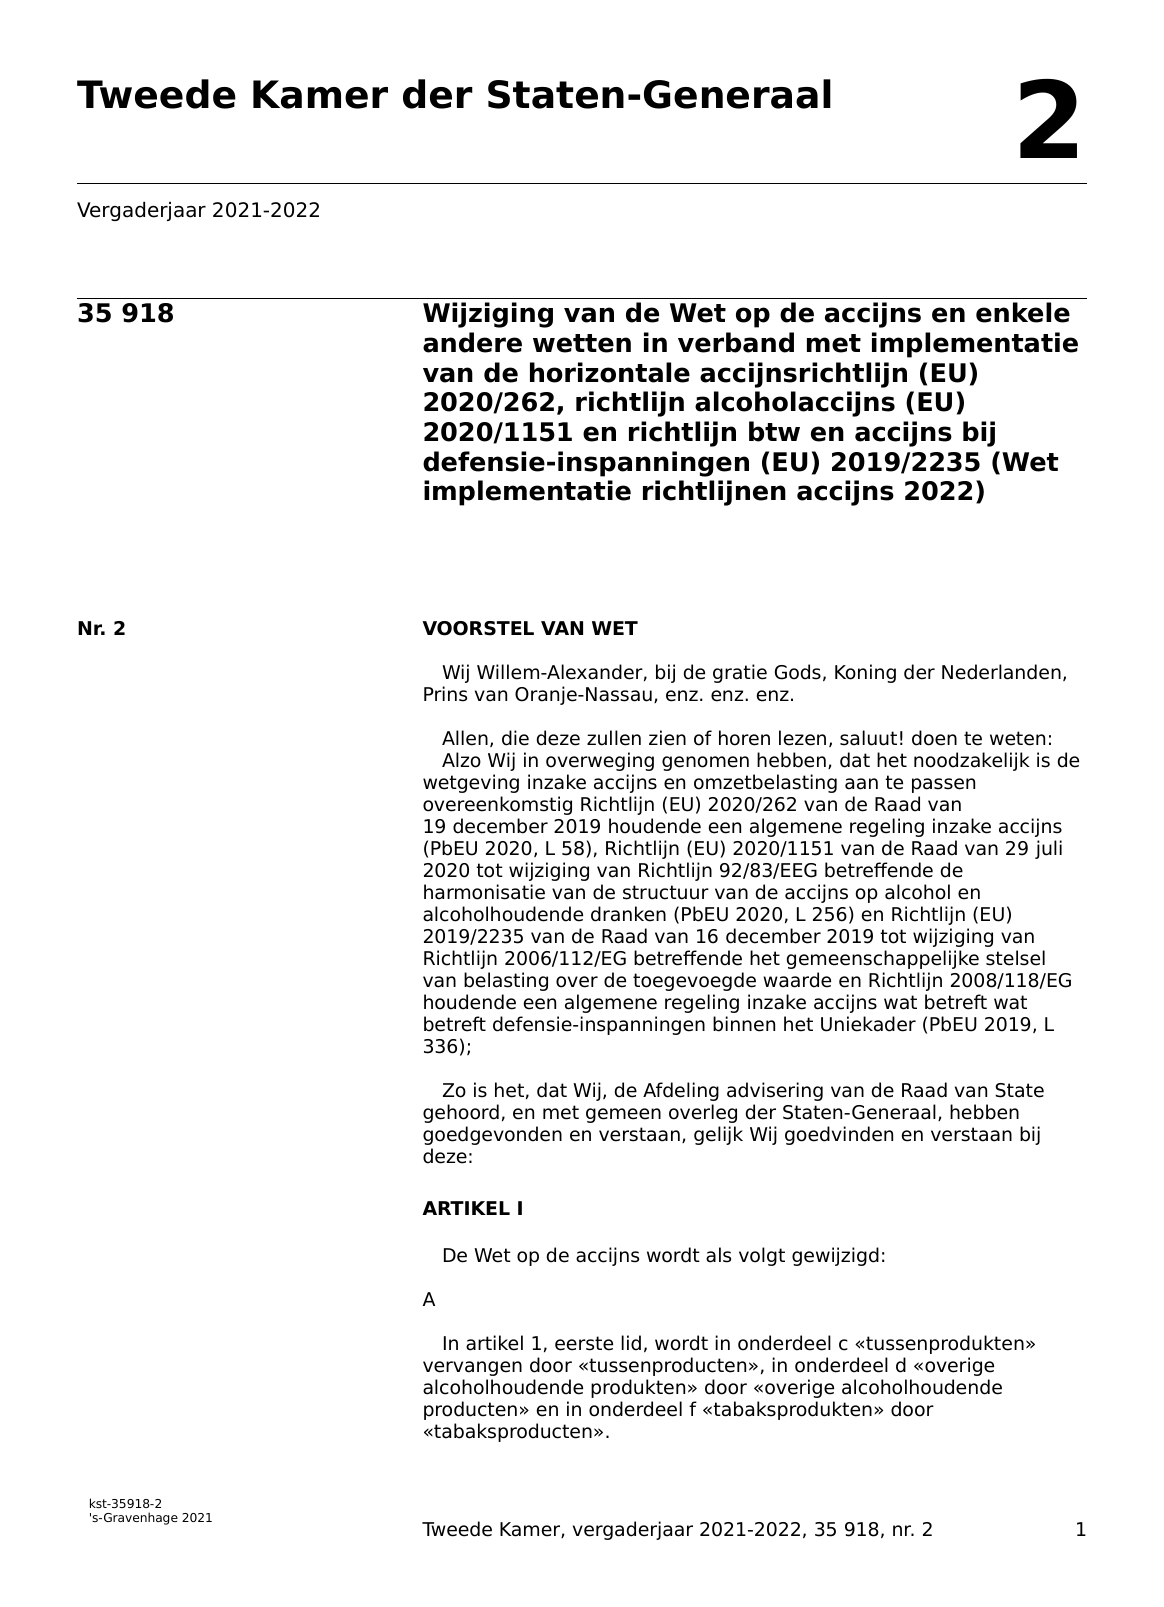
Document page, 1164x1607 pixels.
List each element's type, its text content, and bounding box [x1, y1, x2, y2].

subtitle ARTIKEL I [422, 1198, 1087, 1220]
text In artikel 1, eerste lid, wordt in onderdeel c «tussenprodukten» vervangen door «tussenproducten», in onderdeel d «overige alcoholhoudende produkten» door «overige alcoholhoudende producten» en in onderdeel f «tabaksprodukten» door «tabaksproducten». [422, 1333, 1087, 1443]
table_cell Vergaderjaar 2021-2022 [77, 184, 1087, 298]
text Zo is het, dat Wij, de Afdeling advisering van de Raad van State gehoord, en met gemeen overleg der Staten-Generaal, hebben goedgevonden en verstaan, gelijk Wij goedvinden en verstaan bij deze: [422, 1080, 1087, 1168]
table_header 2 [886, 59, 1087, 183]
subtitle 35 918 Wijziging van de Wet op de accijns en enkele andere wetten in verband met implementatie van de horizontale accijnsrichtlijn (EU) 2020/262, richtlijn alcoholaccijns (EU) 2020/1151 en richtlijn btw en accijns bij defensie-inspanningen (EU) 2019/2235 (Wet implementatie richtlijnen accijns 2022) [77, 299, 1087, 507]
text Allen, die deze zullen zien of horen lezen, saluut! doen te weten: [422, 728, 1087, 750]
subtitle Nr. 2 VOORSTEL VAN WET [77, 618, 1087, 640]
text kst-35918-2 [88, 1497, 323, 1511]
text Alzo Wij in overweging genomen hebben, dat het noodzakelijk is de wetgeving inzake accijns en omzetbelasting aan te passen overeenkomstig Richtlijn (EU) 2020/262 van de Raad van 19 december 2019 houdende een algemene regeling inzake accijns (PbEU 2020, L 58), Richtlijn (EU) 2020/1151 van de Raad van 29 juli 2020 tot wijziging van Richtlijn 92/83/EEG betreffende de harmonisatie van de structuur van de accijns op alcohol en alcoholhoudende dranken (PbEU 2020, L 256) en Richtlijn (EU) 2019/2235 van de Raad van 16 december 2019 tot wijziging van Richtlijn 2006/112/EG betreffende het gemeenschappelijke stelsel van belasting over de toegevoegde waarde en Richtlijn 2008/118/EG houdende een algemene regeling inzake accijns wat betreft wat betreft defensie-inspanningen binnen het Uniekader (PbEU 2019, L 336); [422, 750, 1087, 1058]
text 's-Gravenhage 2021 [88, 1511, 323, 1525]
table_header Tweede Kamer der Staten-Generaal [77, 59, 886, 183]
text A [422, 1289, 1087, 1311]
text Wij Willem-Alexander, bij de gratie Gods, Koning der Nederlanden, Prins van Oranje-Nassau, enz. enz. enz. [422, 662, 1087, 706]
text De Wet op de accijns wordt als volgt gewijzigd: [422, 1245, 1087, 1267]
